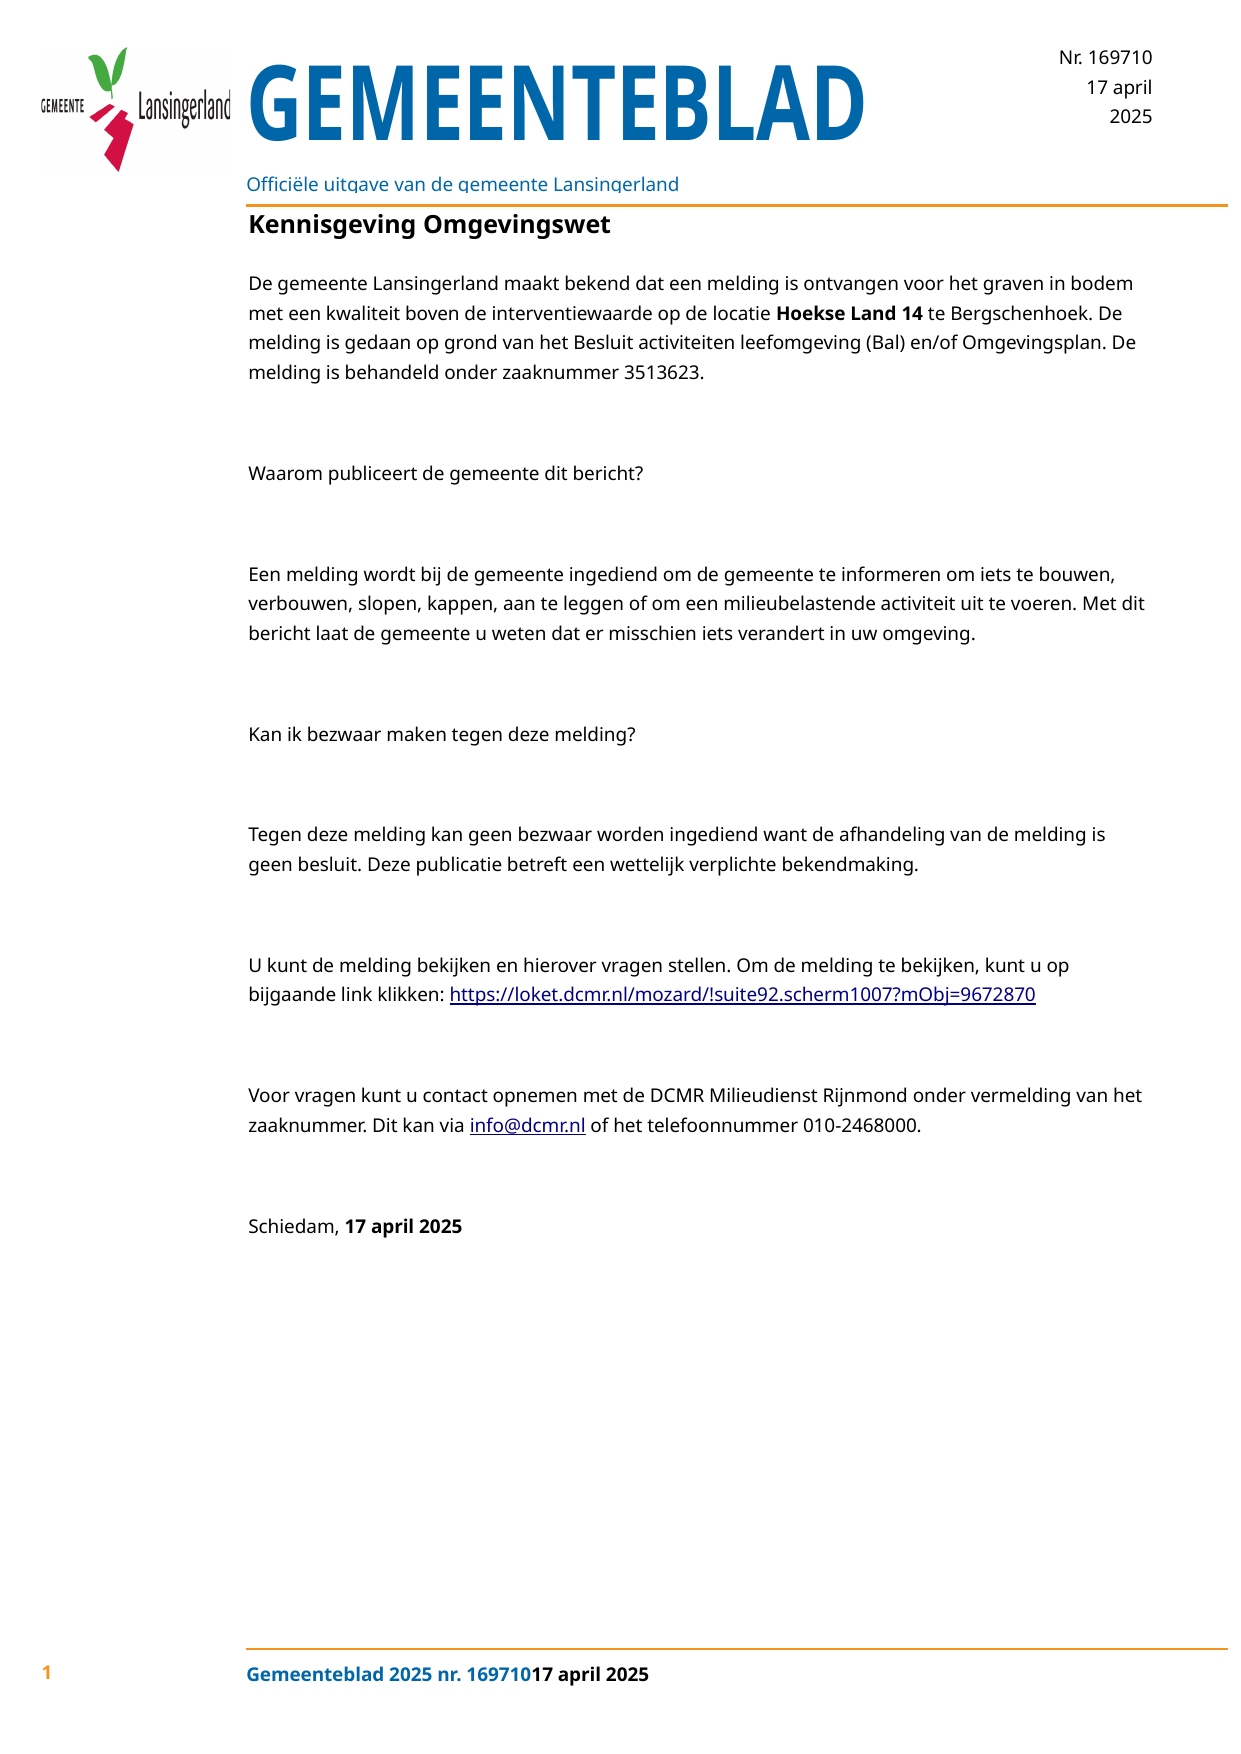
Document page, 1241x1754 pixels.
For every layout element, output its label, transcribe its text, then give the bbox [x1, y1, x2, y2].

text De gemeente Lansingerland maakt bekend dat een melding is ontvangen voor het graven in bodem met een kwaliteit boven de interventiewaarde op de locatie Hoekse Land 14 te Bergschenhoek. De melding is gedaan op grond van het Besluit activiteiten leefomgeving (Bal) en/of Omgevingsplan. De melding is behandeld onder zaaknummer 3513623. [248, 270, 1152, 385]
text Schiedam, 17 april 2025 [248, 1213, 1152, 1238]
picture [41, 47, 231, 172]
text U kunt de melding bekijken en hierover vragen stellen. Om de melding te bekijken, kunt u op bijgaande link klikken: https://loket.dcmr.nl/mozard/!suite92.scherm1007?mObj=9672870 [248, 952, 1152, 1007]
text Een melding wordt bij de gemeente ingediend om de gemeente te informeren om iets te bouwen, verbouwen, slopen, kappen, aan te leggen of om een milieubelastende activiteit uit te voeren. Met dit bericht laat de gemeente u weten dat er misschien iets verandert in uw omgeving. [248, 561, 1152, 646]
text Kan ik bezwaar maken tegen deze melding? [248, 721, 1152, 746]
text Tegen deze melding kan geen bezwaar worden ingediend want de afhandeling van de melding is geen besluit. Deze publicatie betreft een wettelijk verplichte bekendmaking. [248, 822, 1152, 877]
text Waarom publiceert de gemeente dit bericht? [248, 460, 1152, 486]
text Voor vragen kunt u contact opnemen met de DCMR Milieudienst Rijnmond onder vermelding van het zaaknummer. Dit kan via info@dcmr.nl of het telefoonnummer 010-2468000. [248, 1082, 1152, 1138]
text Kennisgeving Omgevingswet [248, 207, 1152, 241]
